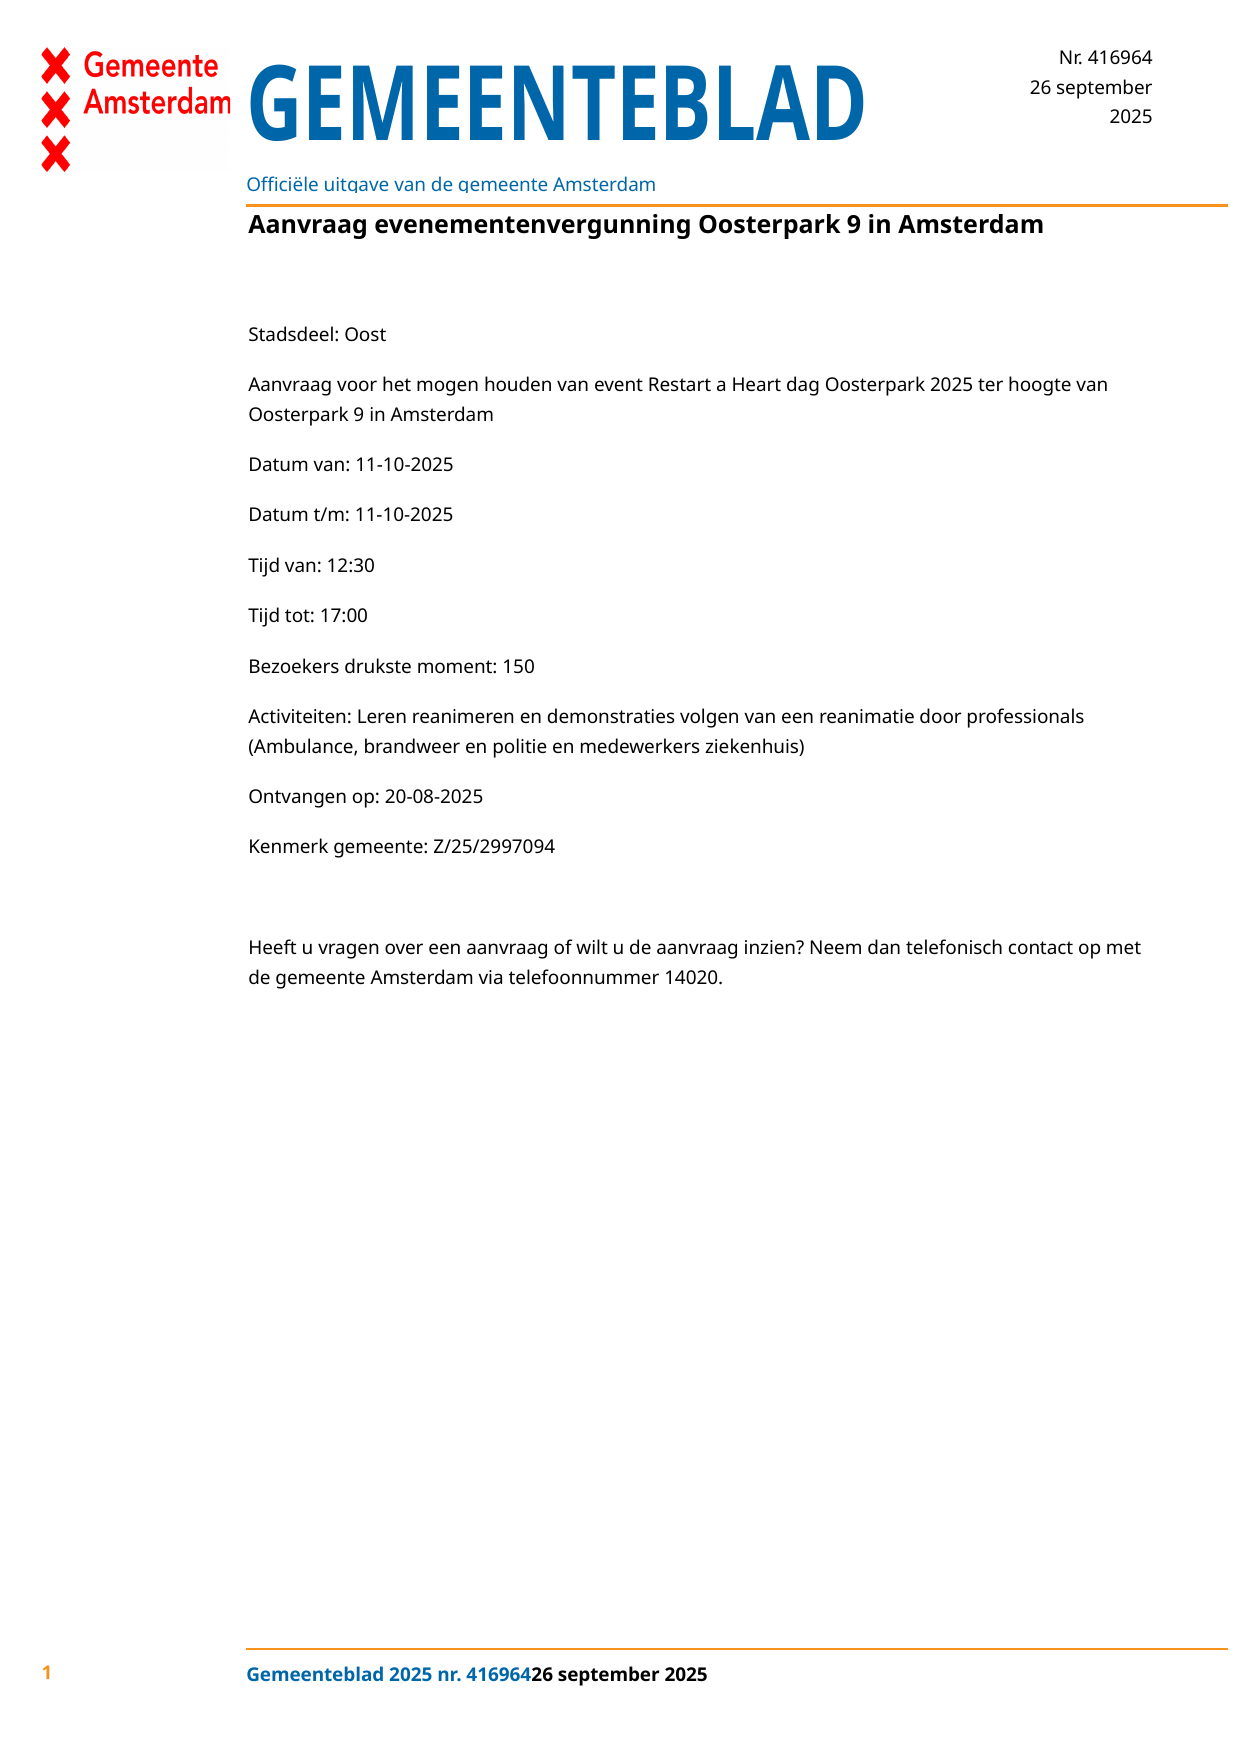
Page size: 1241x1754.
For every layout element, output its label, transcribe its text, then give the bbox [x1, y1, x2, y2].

text Aanvraag evenementenvergunning Oosterpark 9 in Amsterdam [248, 207, 1152, 241]
text Ontvangen op: 20-08-2025 [248, 783, 1152, 809]
picture [41, 47, 231, 172]
text Activiteiten: Leren reanimeren en demonstraties volgen van een reanimatie door professionals (Ambulance, brandweer en politie en medewerkers ziekenhuis) [248, 703, 1152, 758]
text Heeft u vragen over een aanvraag of wilt u de aanvraag inzien? Neem dan telefonisch contact op met de gemeente Amsterdam via telefoonnummer 14020. [248, 934, 1152, 990]
text Tijd tot: 17:00 [248, 602, 1152, 628]
text Bezoekers drukste moment: 150 [248, 653, 1152, 678]
text Kenmerk gemeente: Z/25/2997094 [248, 834, 1152, 859]
text Datum t/m: 11-10-2025 [248, 502, 1152, 527]
text Aanvraag voor het mogen houden van event Restart a Heart dag Oosterpark 2025 ter hoogte van Oosterpark 9 in Amsterdam [248, 371, 1152, 426]
text Tijd van: 12:30 [248, 552, 1152, 578]
text Stadsdeel: Oost [248, 321, 1152, 346]
text Datum van: 11-10-2025 [248, 451, 1152, 477]
